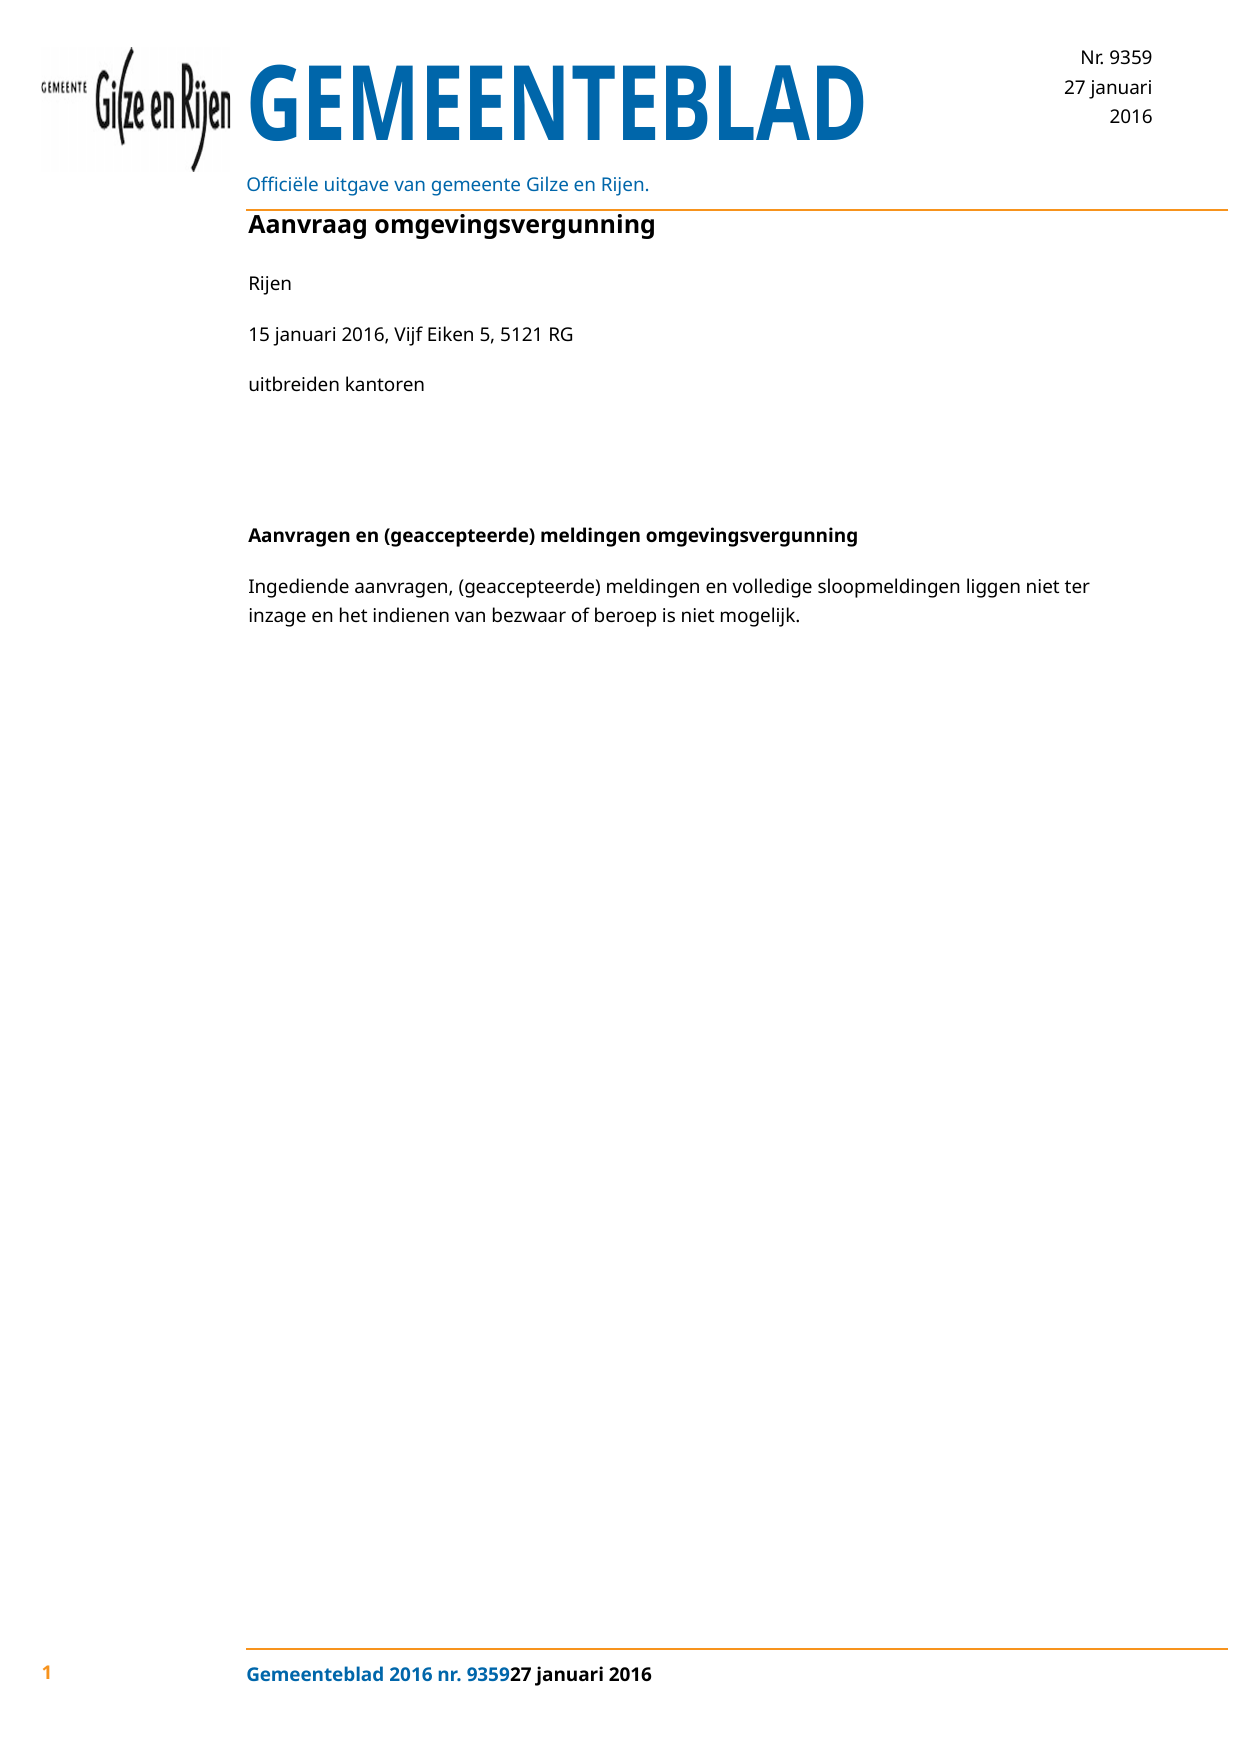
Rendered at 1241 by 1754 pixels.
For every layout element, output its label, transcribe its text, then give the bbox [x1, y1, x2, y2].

text 15 januari 2016, Vijf Eiken 5, 5121 RG [248, 321, 1152, 346]
text uitbreiden kantoren [248, 371, 1152, 397]
text Aanvragen en (geaccepteerde) meldingen omgevingsvergunning [248, 522, 1152, 548]
picture [41, 47, 231, 172]
text Aanvraag omgevingsvergunning [248, 211, 1152, 241]
text Ingediende aanvragen, (geaccepteerde) meldingen en volledige sloopmeldingen liggen niet ter inzage en het indienen van bezwaar of beroep is niet mogelijk. [248, 573, 1152, 628]
text Rijen [248, 270, 1152, 296]
